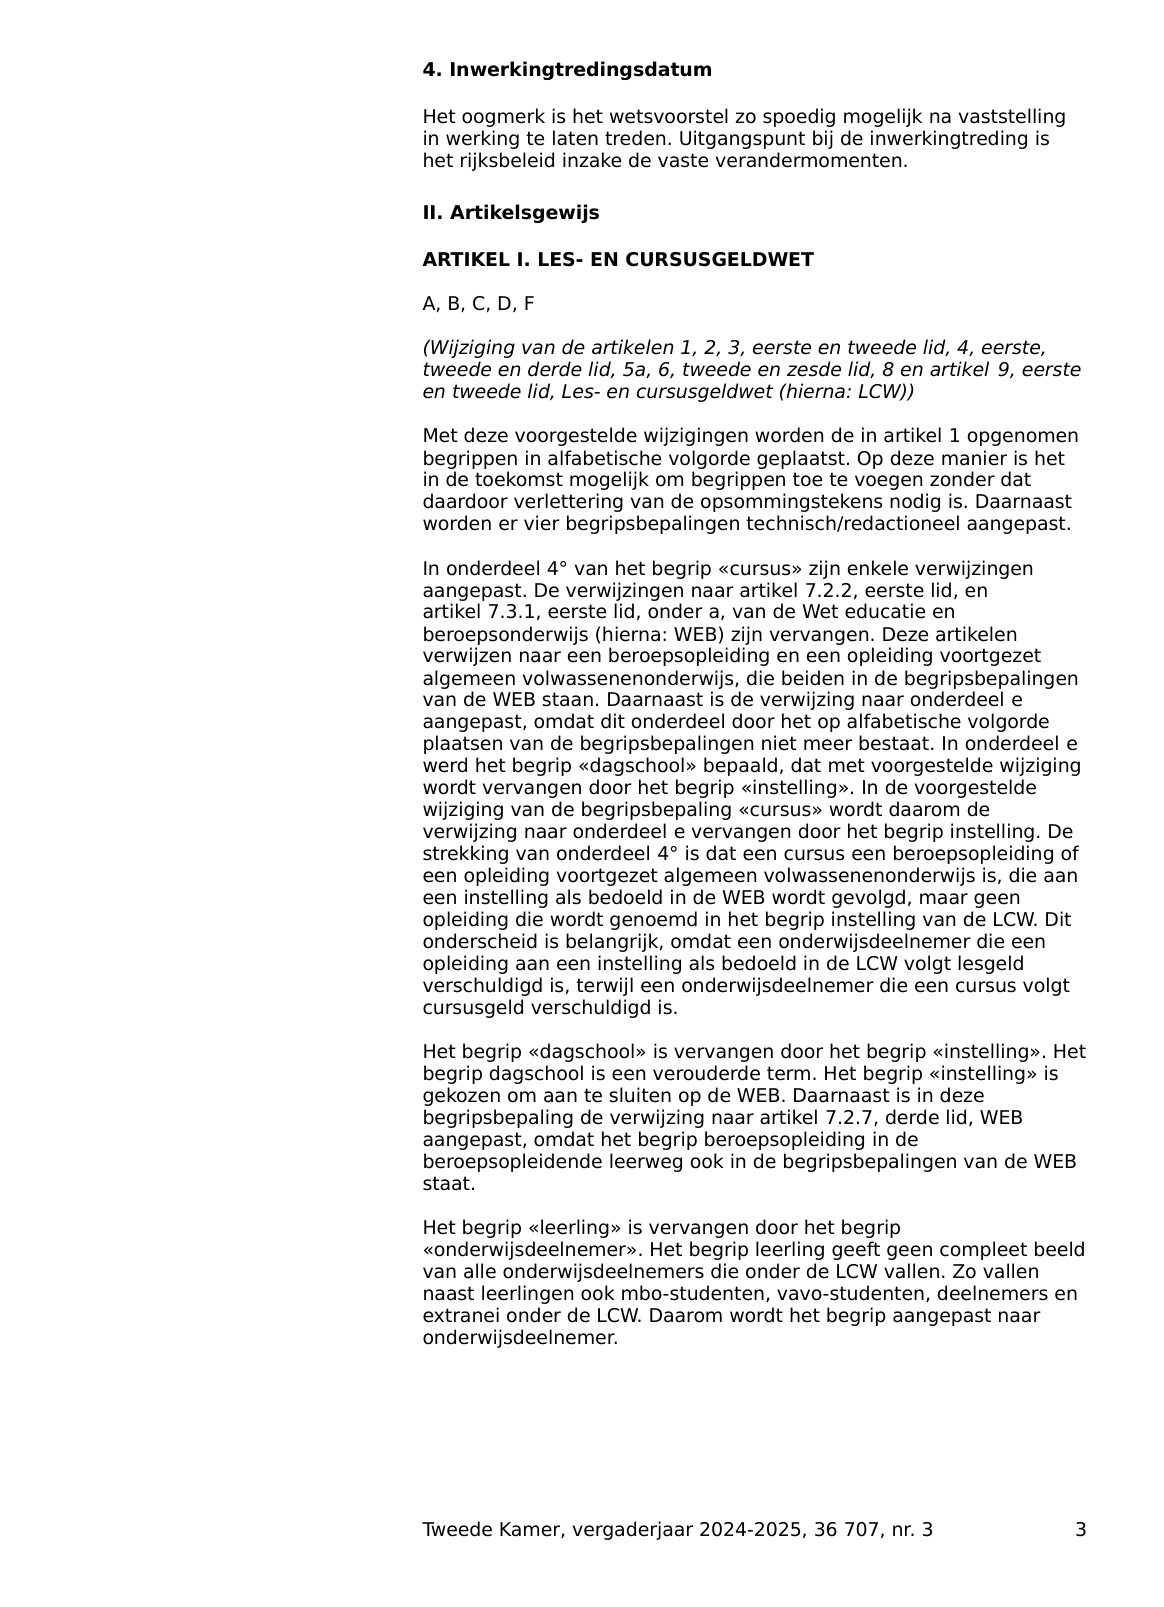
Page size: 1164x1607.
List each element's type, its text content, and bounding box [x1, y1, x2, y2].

subtitle II. Artikelsgewijs [422, 202, 1087, 224]
subtitle A, B, C, D, F [422, 293, 1087, 315]
text Met deze voorgestelde wijzigingen worden de in artikel 1 opgenomen begrippen in alfabetische volgorde geplaatst. Op deze manier is het in de toekomst mogelijk om begrippen toe te voegen zonder dat daardoor verlettering van de opsommingstekens nodig is. Daarnaast worden er vier begripsbepalingen technisch/redactioneel aangepast. [422, 425, 1087, 535]
text Het oogmerk is het wetsvoorstel zo spoedig mogelijk na vaststelling in werking te laten treden. Uitgangspunt bij de inwerkingtreding is het rijksbeleid inzake de vaste verandermomenten. [422, 106, 1087, 172]
text Het begrip «leerling» is vervangen door het begrip «onderwijsdeelnemer». Het begrip leerling geeft geen compleet beeld van alle onderwijsdeelnemers die onder de LCW vallen. Zo vallen naast leerlingen ook mbo-studenten, vavo-studenten, deelnemers en extranei onder de LCW. Daarom wordt het begrip aangepast naar onderwijsdeelnemer. [422, 1217, 1087, 1349]
subtitle ARTIKEL I. LES- EN CURSUSGELDWET [422, 249, 1087, 271]
text In onderdeel 4° van het begrip «cursus» zijn enkele verwijzingen aangepast. De verwijzingen naar artikel 7.2.2, eerste lid, en artikel 7.3.1, eerste lid, onder a, van de Wet educatie en beroepsonderwijs (hierna: WEB) zijn vervangen. Deze artikelen verwijzen naar een beroepsopleiding en een opleiding voortgezet algemeen volwassenenonderwijs, die beiden in de begripsbepalingen van de WEB staan. Daarnaast is de verwijzing naar onderdeel e aangepast, omdat dit onderdeel door het op alfabetische volgorde plaatsen van de begripsbepalingen niet meer bestaat. In onderdeel e werd het begrip «dagschool» bepaald, dat met voorgestelde wijziging wordt vervangen door het begrip «instelling». In de voorgestelde wijziging van de begripsbepaling «cursus» wordt daarom de verwijzing naar onderdeel e vervangen door het begrip instelling. De strekking van onderdeel 4° is dat een cursus een beroepsopleiding of een opleiding voortgezet algemeen volwassenenonderwijs is, die aan een instelling als bedoeld in de WEB wordt gevolgd, maar geen opleiding die wordt genoemd in het begrip instelling van de LCW. Dit onderscheid is belangrijk, omdat een onderwijsdeelnemer die een opleiding aan een instelling als bedoeld in de LCW volgt lesgeld verschuldigd is, terwijl een onderwijsdeelnemer die een cursus volgt cursusgeld verschuldigd is. [422, 557, 1087, 1019]
subtitle 4. Inwerkingtredingsdatum [422, 59, 1087, 81]
text Het begrip «dagschool» is vervangen door het begrip «instelling». Het begrip dagschool is een verouderde term. Het begrip «instelling» is gekozen om aan te sluiten op de WEB. Daarnaast is in deze begripsbepaling de verwijzing naar artikel 7.2.7, derde lid, WEB aangepast, omdat het begrip beroepsopleiding in de beroepsopleidende leerweg ook in de begripsbepalingen van de WEB staat. [422, 1041, 1087, 1195]
text (Wijziging van de artikelen 1, 2, 3, eerste en tweede lid, 4, eerste, tweede en derde lid, 5a, 6, tweede en zesde lid, 8 en artikel 9, eerste en tweede lid, Les- en cursusgeldwet (hierna: LCW)) [422, 337, 1087, 403]
